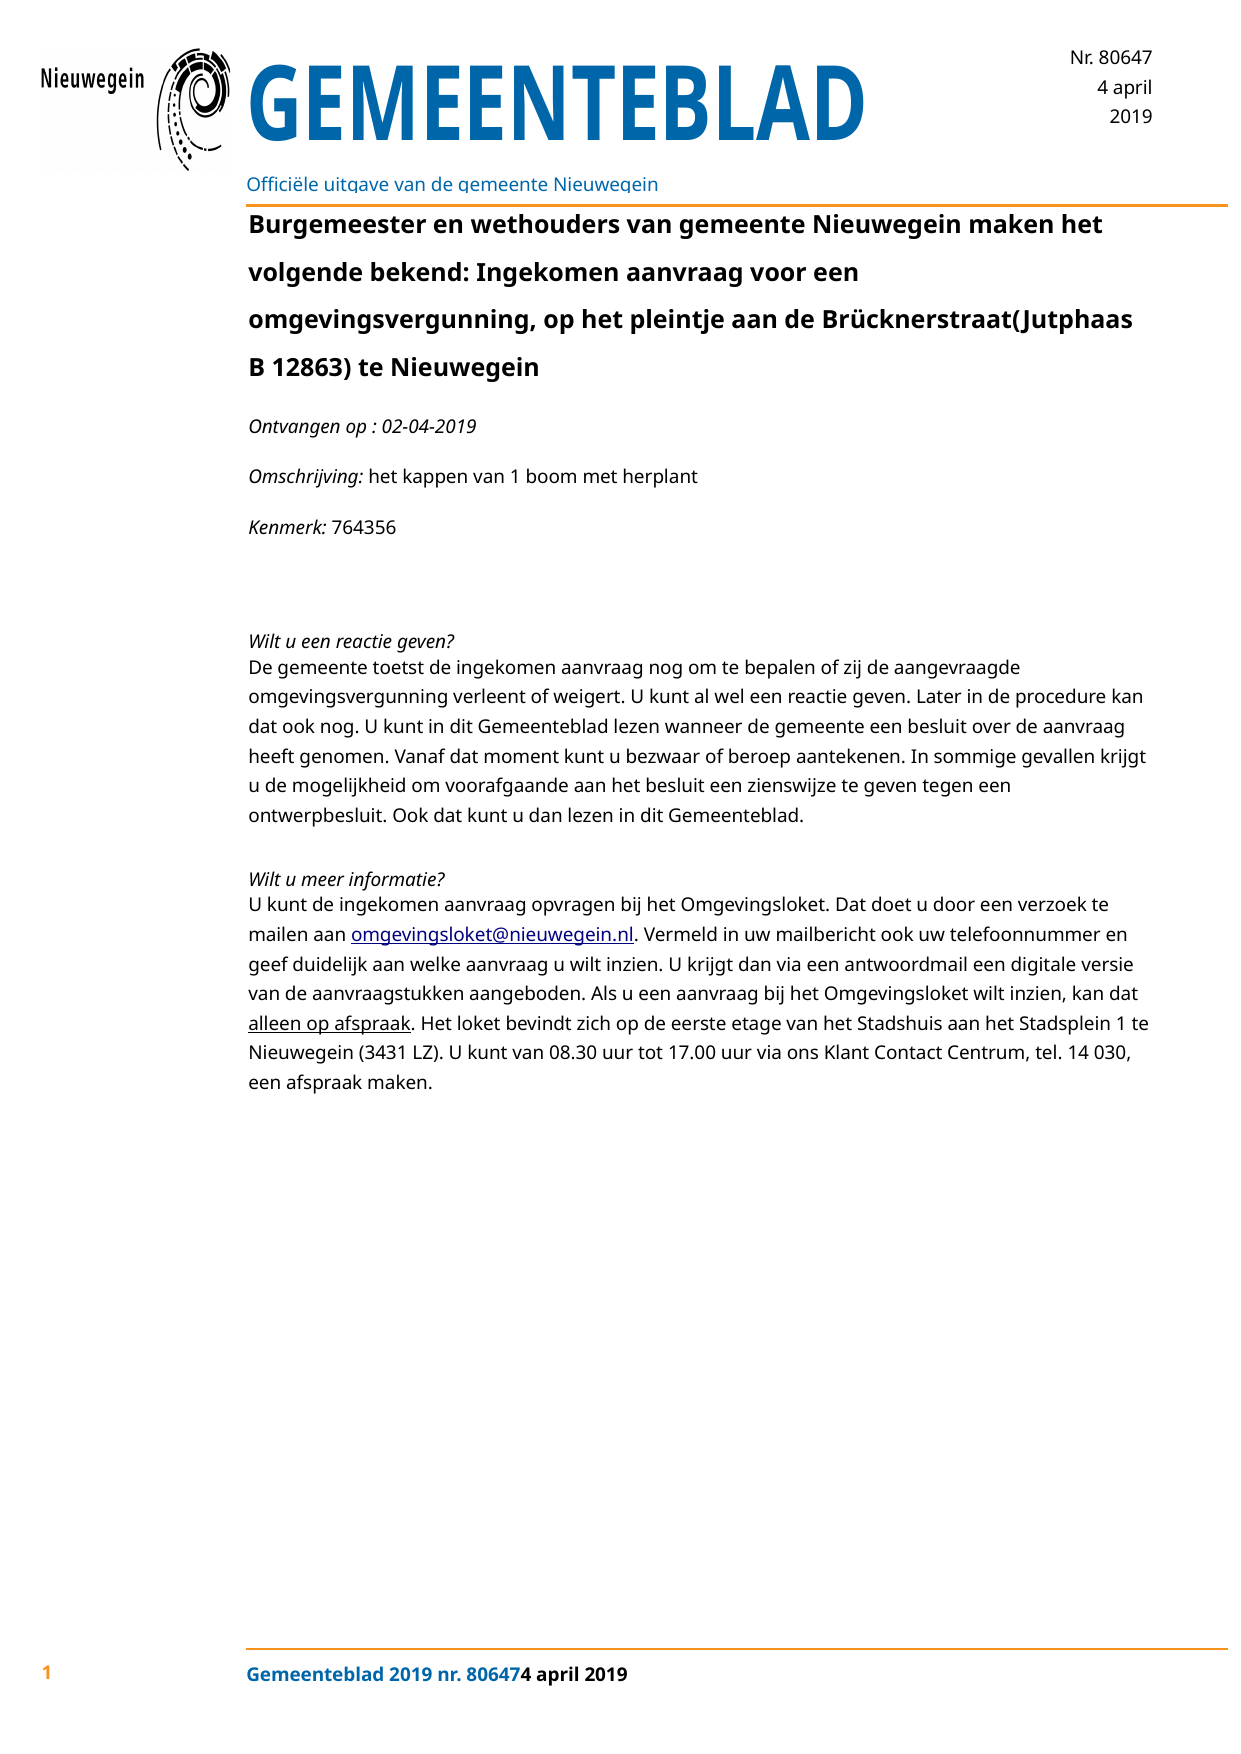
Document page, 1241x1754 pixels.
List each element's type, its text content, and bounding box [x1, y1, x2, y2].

text De gemeente toetst de ingekomen aanvraag nog om te bepalen of zij de aangevraagde omgevingsvergunning verleent of weigert. U kunt al wel een reactie geven. Later in de procedure kan dat ook nog. U kunt in dit Gemeenteblad lezen wanneer de gemeente een besluit over de aanvraag heeft genomen. Vanaf dat moment kunt u bezwaar of beroep aantekenen. In sommige gevallen krijgt u de mogelijkheid om voorafgaande aan het besluit een zienswijze te geven tegen een ontwerpbesluit. Ook dat kunt u dan lezen in dit Gemeenteblad. [248, 654, 1152, 828]
text U kunt de ingekomen aanvraag opvragen bij het Omgevingsloket. Dat doet u door een verzoek te mailen aan omgevingsloket@nieuwegein.nl. Vermeld in uw mailbericht ook uw telefoonnummer en geef duidelijk aan welke aanvraag u wilt inzien. U krijgt dan via een antwoordmail een digitale versie van de aanvraagstukken aangeboden. Als u een aanvraag bij het Omgevingsloket wilt inzien, kan dat alleen op afspraak. Het loket bevindt zich op de eerste etage van het Stadshuis aan het Stadsplein 1 te Nieuwegein (3431 LZ). U kunt van 08.30 uur tot 17.00 uur via ons Klant Contact Centrum, tel. 14 030, een afspraak maken. [248, 892, 1152, 1095]
text Kenmerk: 764356 [248, 514, 1152, 540]
text Wilt u meer informatie? [248, 866, 1152, 892]
text Wilt u een reactie geven? [248, 628, 1152, 654]
text Omschrijving: het kappen van 1 boom met herplant [248, 463, 1152, 489]
picture [41, 47, 231, 172]
text Ontvangen op : 02-04-2019 [248, 413, 1152, 439]
text Burgemeester en wethouders van gemeente Nieuwegein maken het volgende bekend: Ingekomen aanvraag voor een omgevingsvergunning, op het pleintje aan de Brücknerstraat(Jutphaas B 12863) te Nieuwegein [248, 207, 1152, 384]
